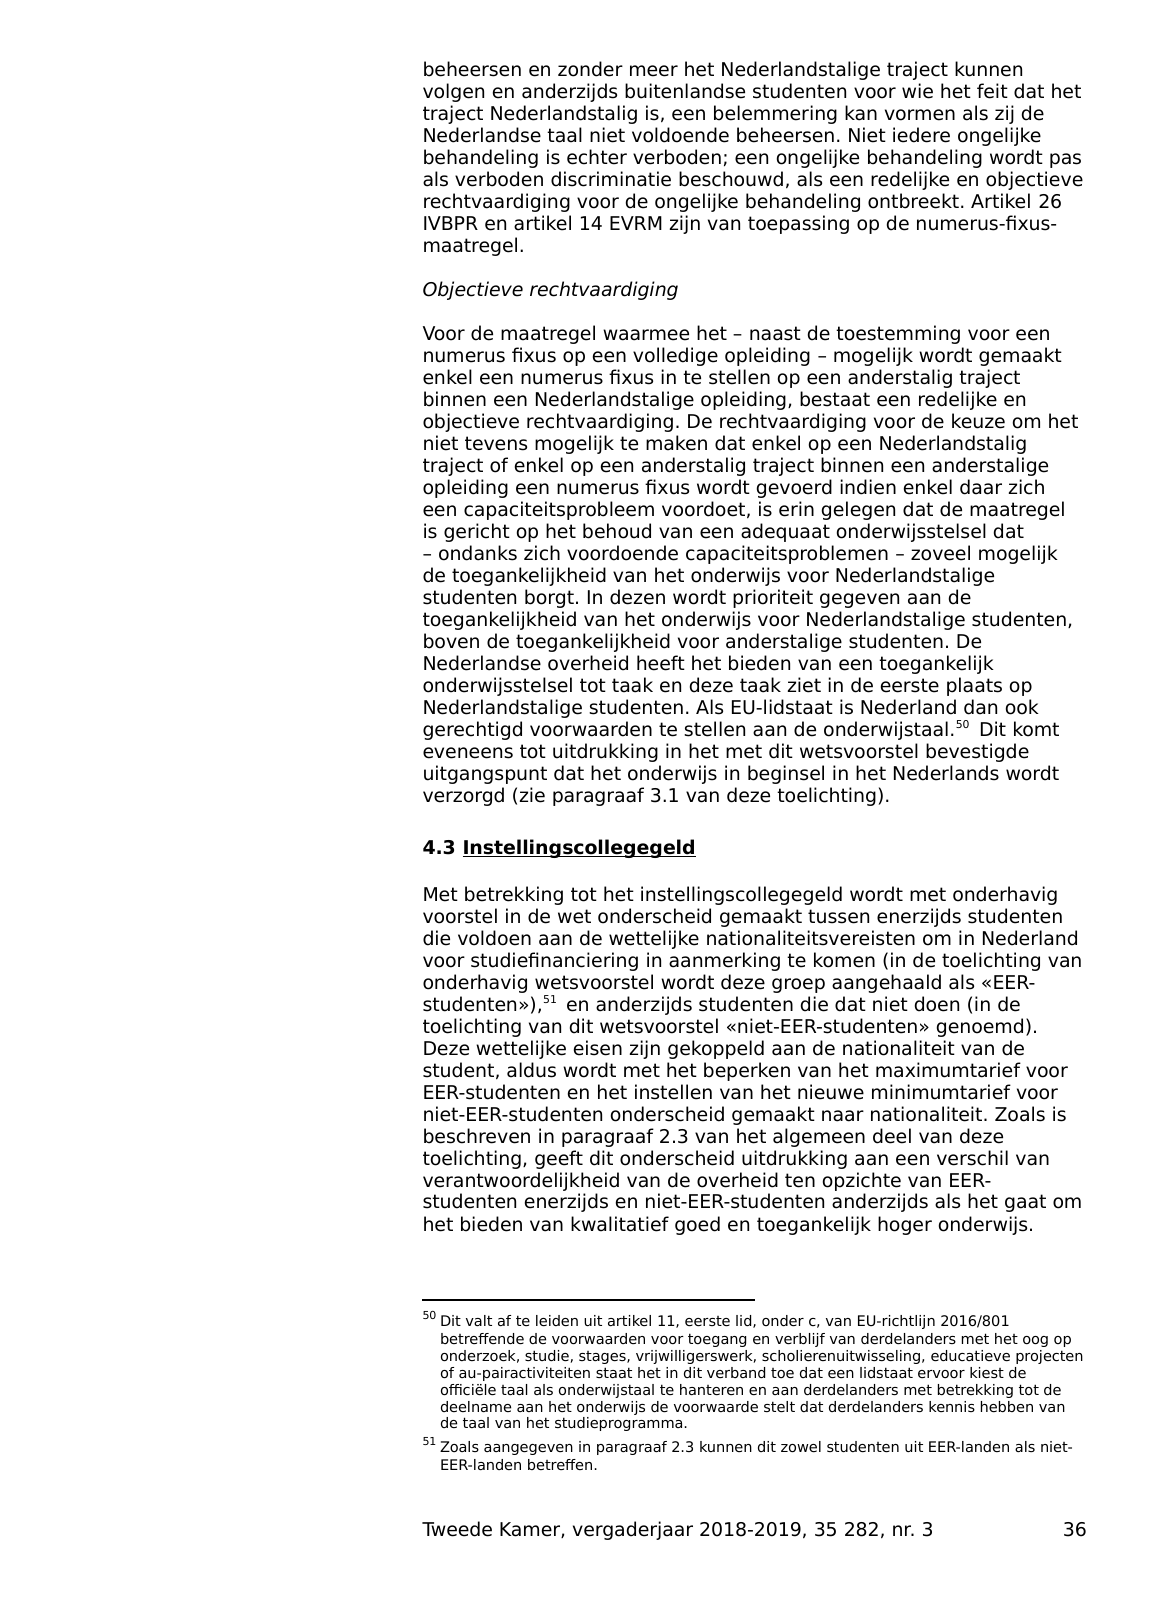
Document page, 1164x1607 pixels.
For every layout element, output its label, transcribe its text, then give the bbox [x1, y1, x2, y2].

text Voor de maatregel waarmee het – naast de toestemming voor een numerus fixus op een volledige opleiding – mogelijk wordt gemaakt enkel een numerus fixus in te stellen op een anderstalig traject binnen een Nederlandstalige opleiding, bestaat een redelijke en objectieve rechtvaardiging. De rechtvaardiging voor de keuze om het niet tevens mogelijk te maken dat enkel op een Nederlandstalig traject of enkel op een anderstalig traject binnen een anderstalige opleiding een numerus fixus wordt gevoerd indien enkel daar zich een capaciteitsprobleem voordoet, is erin gelegen dat de maatregel is gericht op het behoud van een adequaat onderwijsstelsel dat – ondanks zich voordoende capaciteitsproblemen – zoveel mogelijk de toegankelijkheid van het onderwijs voor Nederlandstalige studenten borgt. In dezen wordt prioriteit gegeven aan de toegankelijkheid van het onderwijs voor Nederlandstalige studenten, boven de toegankelijkheid voor anderstalige studenten. De Nederlandse overheid heeft het bieden van een toegankelijk onderwijsstelsel tot taak en deze taak ziet in de eerste plaats op Nederlandstalige studenten. Als EU-lidstaat is Nederland dan ook gerechtigd voorwaarden te stellen aan de onderwijstaal. Dit komt eveneens tot uitdrukking in het met dit wetsvoorstel bevestigde uitgangspunt dat het onderwijs in beginsel in het Nederlands wordt verzorgd (zie paragraaf 3.1 van deze toelichting). [422, 323, 1087, 807]
text beheersen en zonder meer het Nederlandstalige traject kunnen volgen en anderzijds buitenlandse studenten voor wie het feit dat het traject Nederlandstalig is, een belemmering kan vormen als zij de Nederlandse taal niet voldoende beheersen. Niet iedere ongelijke behandeling is echter verboden; een ongelijke behandeling wordt pas als verboden discriminatie beschouwd, als een redelijke en objectieve rechtvaardiging voor de ongelijke behandeling ontbreekt. Artikel 26 IVBPR en artikel 14 EVRM zijn van toepassing op de numerus-fixus-maatregel. [422, 59, 1087, 257]
subtitle 4.3 Instellingscollegegeld [422, 837, 1087, 859]
text Dit valt af te leiden uit artikel 11, eerste lid, onder c, van EU-richtlijn 2016/801 betreffende de voorwaarden voor toegang en verblijf van derdelanders met het oog op onderzoek, studie, stages, vrijwilligerswerk, scholierenuitwisseling, educatieve projecten of au-pairactiviteiten staat het in dit verband toe dat een lidstaat ervoor kiest de officiële taal als onderwijstaal te hanteren en aan derdelanders met betrekking tot de deelname aan het onderwijs de voorwaarde stelt dat derdelanders kennis hebben van de taal van het studieprogramma. [422, 1309, 1087, 1432]
text Met betrekking tot het instellingscollegegeld wordt met onderhavig voorstel in de wet onderscheid gemaakt tussen enerzijds studenten die voldoen aan de wettelijke nationaliteitsvereisten om in Nederland voor studiefinanciering in aanmerking te komen (in de toelichting van onderhavig wetsvoorstel wordt deze groep aangehaald als «EER-studenten»), en anderzijds studenten die dat niet doen (in de toelichting van dit wetsvoorstel «niet-EER-studenten» genoemd). Deze wettelijke eisen zijn gekoppeld aan de nationaliteit van de student, aldus wordt met het beperken van het maximumtarief voor EER-studenten en het instellen van het nieuwe minimumtarief voor niet-EER-studenten onderscheid gemaakt naar nationaliteit. Zoals is beschreven in paragraaf 2.3 van het algemeen deel van deze toelichting, geeft dit onderscheid uitdrukking aan een verschil van verantwoordelijkheid van de overheid ten opzichte van EER-studenten enerzijds en niet-EER-studenten anderzijds als het gaat om het bieden van kwalitatief goed en toegankelijk hoger onderwijs. [422, 884, 1087, 1235]
subtitle Objectieve rechtvaardiging [422, 279, 1087, 301]
text Zoals aangegeven in paragraaf 2.3 kunnen dit zowel studenten uit EER-landen als niet-EER-landen betreffen. [422, 1435, 1087, 1474]
